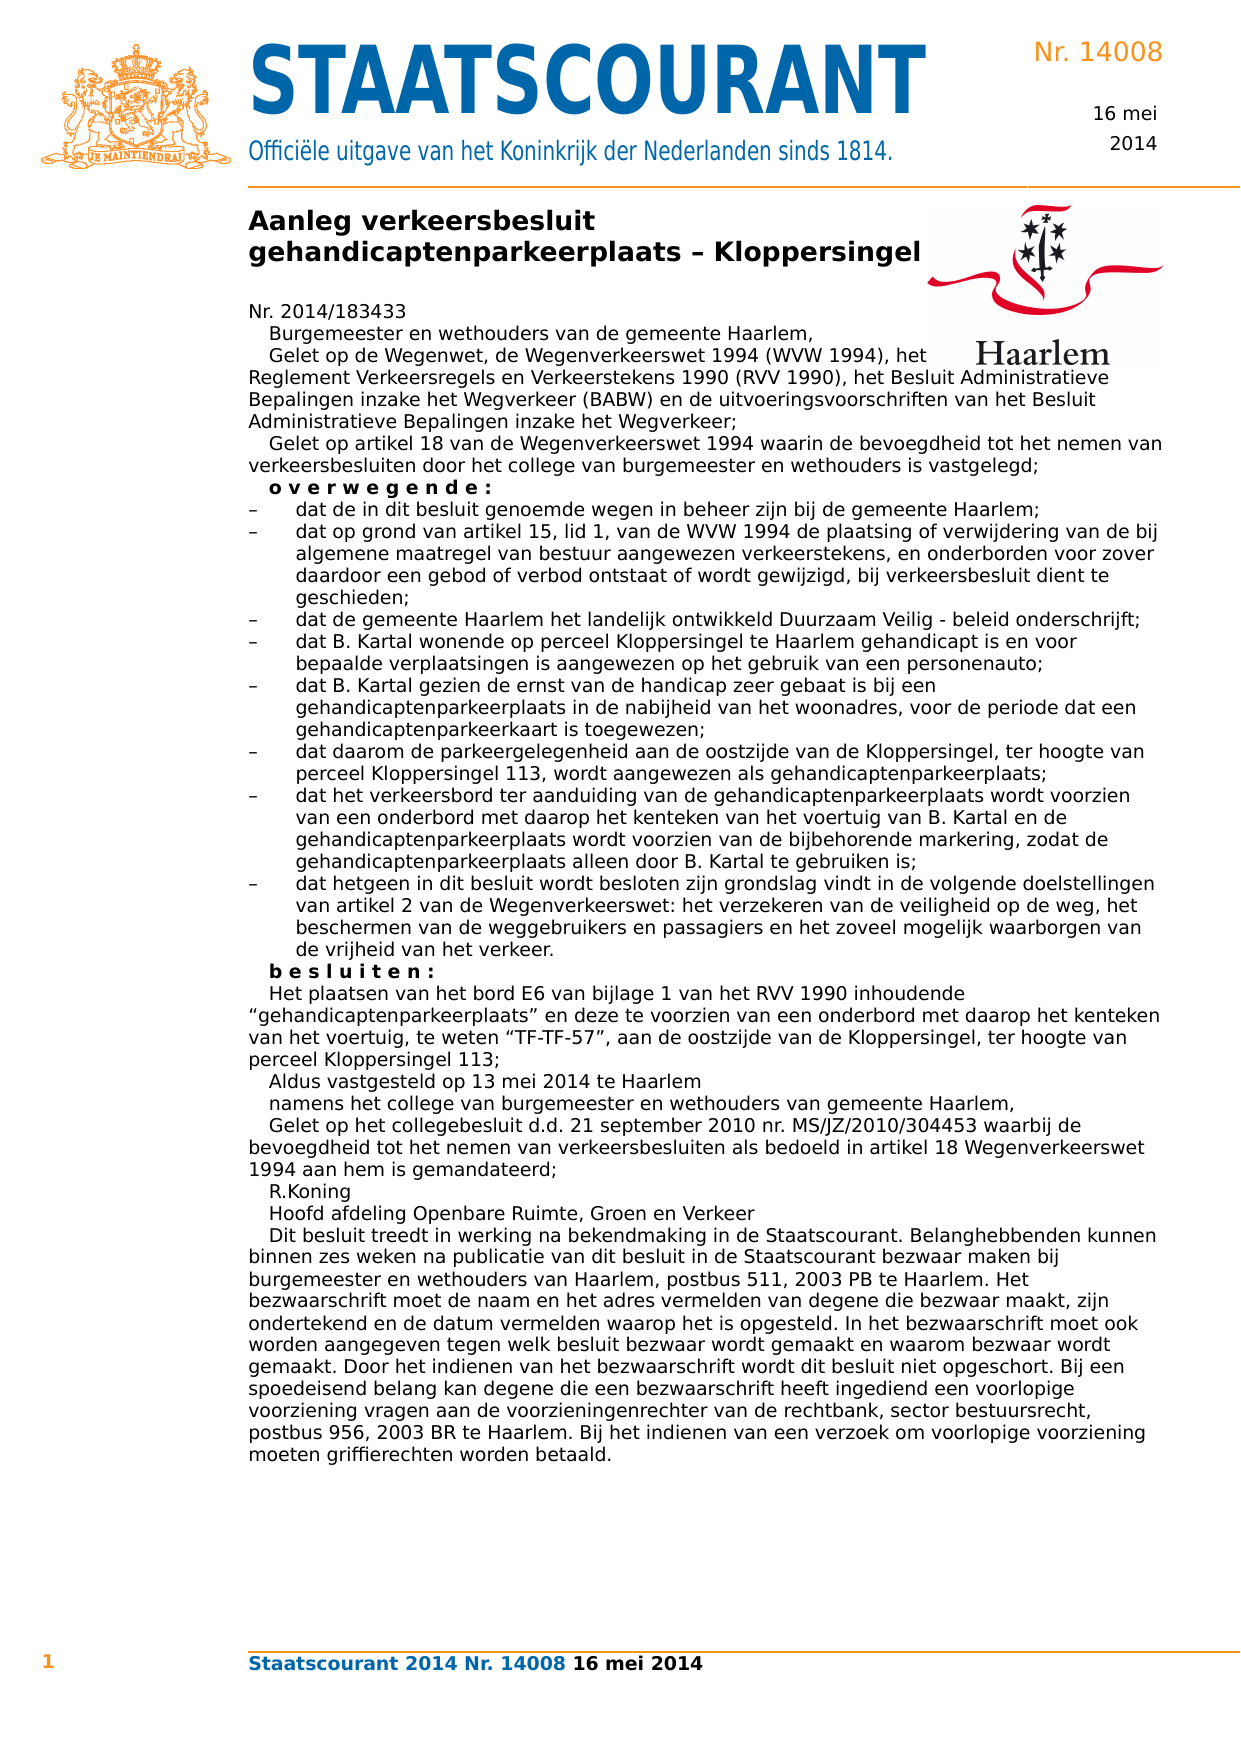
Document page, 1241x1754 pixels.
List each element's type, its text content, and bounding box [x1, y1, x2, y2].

text R.Koning [248, 1181, 1163, 1202]
text Hoofd afdeling Openbare Ruimte, Groen en Verkeer [248, 1202, 1163, 1224]
list dat het verkeersbord ter aanduiding van de gehandicaptenparkeerplaats wordt voorzien van een onderbord met daarop het kenteken van het voertuig van B. Kartal en de gehandicaptenparkeerplaats wordt voorzien van de bijbehorende markering, zodat de gehandicaptenparkeerplaats alleen door B. Kartal te gebruiken is; [248, 785, 1163, 873]
text namens het college van burgemeester en wethouders van gemeente Haarlem, [248, 1093, 1163, 1114]
list dat de in dit besluit genoemde wegen in beheer zijn bij de gemeente Haarlem; [248, 499, 1163, 521]
list dat daarom de parkeergelegenheid aan de oostzijde van de Kloppersingel, ter hoogte van perceel Kloppersingel 113, wordt aangewezen als gehandicaptenparkeerplaats; [248, 741, 1163, 785]
text Gelet op artikel 18 van de Wegenverkeerswet 1994 waarin de bevoegdheid tot het nemen van verkeersbesluiten door het college van burgemeester en wethouders is vastgelegd; [248, 433, 1163, 477]
text Dit besluit treedt in werking na bekendmaking in de Staatscourant. Belanghebbenden kunnen binnen zes weken na publicatie van dit besluit in de Staatscourant bezwaar maken bij burgemeester en wethouders van Haarlem, postbus 511, 2003 PB te Haarlem. Het bezwaarschrift moet de naam en het adres vermelden van degene die bezwaar maakt, zijn ondertekend en de datum vermelden waarop het is opgesteld. In het bezwaarschrift moet ook worden aangegeven tegen welk besluit bezwaar wordt gemaakt en waarom bezwaar wordt gemaakt. Door het indienen van het bezwaarschrift wordt dit besluit niet opgeschort. Bij een spoedeisend belang kan degene die een bezwaarschrift heeft ingediend een voorlopige voorziening vragen aan de voorzieningenrechter van de rechtbank, sector bestuursrecht, postbus 956, 2003 BR te Haarlem. Bij het indienen van een verzoek om voorlopige voorziening moeten griffierechten worden betaald. [248, 1224, 1163, 1466]
list dat hetgeen in dit besluit wordt besloten zijn grondslag vindt in de volgende doelstellingen van artikel 2 van de Wegenverkeerswet: het verzekeren van de veiligheid op de weg, het beschermen van de weggebruikers en passagiers en het zoveel mogelijk waarborgen van de vrijheid van het verkeer. [248, 873, 1163, 961]
picture [927, 205, 1164, 365]
text Het plaatsen van het bord E6 van bijlage 1 van het RVV 1990 inhoudende “gehandicaptenparkeerplaats” en deze te voorzien van een onderbord met daarop het kenteken van het voertuig, te weten “TF-TF-57”, aan de oostzijde van de Kloppersingel, ter hoogte van perceel Kloppersingel 113; [248, 983, 1163, 1071]
text Gelet op de Wegenwet, de Wegenverkeerswet 1994 (WVW 1994), het Reglement Verkeersregels en Verkeerstekens 1990 (RVV 1990), het Besluit Administratieve Bepalingen inzake het Wegverkeer (BABW) en de uitvoeringsvoorschriften van het Besluit Administratieve Bepalingen inzake het Wegverkeer; [248, 345, 1163, 433]
list dat B. Kartal wonende op perceel Kloppersingel te Haarlem gehandicapt is en voor bepaalde verplaatsingen is aangewezen op het gebruik van een personenauto; [248, 631, 1163, 675]
text Aldus vastgesteld op 13 mei 2014 te Haarlem [248, 1071, 1163, 1093]
text Nr. 2014/183433 [248, 301, 927, 323]
list dat op grond van artikel 15, lid 1, van de WVW 1994 de plaatsing of verwijdering van de bij algemene maatregel van bestuur aangewezen verkeerstekens, en onderborden voor zover daardoor een gebod of verbod ontstaat of wordt gewijzigd, bij verkeersbesluit dient te geschieden; [248, 521, 1163, 609]
text Gelet op het collegebesluit d.d. 21 september 2010 nr. MS/JZ/2010/304453 waarbij de bevoegdheid tot het nemen van verkeersbesluiten als bedoeld in artikel 18 Wegenverkeerswet 1994 aan hem is gemandateerd; [248, 1114, 1163, 1181]
text b e s l u i t e n : [248, 961, 1163, 983]
text o v e r w e g e n d e : [248, 477, 1163, 499]
list dat B. Kartal gezien de ernst van de handicap zeer gebaat is bij een gehandicaptenparkeerplaats in de nabijheid van het woonadres, voor de periode dat een gehandicaptenparkeerkaart is toegewezen; [248, 675, 1163, 741]
picture [41, 44, 231, 169]
list dat de gemeente Haarlem het landelijk ontwikkeld Duurzaam Veilig - beleid onderschrijft; [248, 609, 1163, 631]
subtitle Aanleg verkeersbesluit gehandicaptenparkeerplaats – Kloppersingel [248, 206, 927, 268]
text Burgemeester en wethouders van de gemeente Haarlem, [248, 323, 927, 345]
